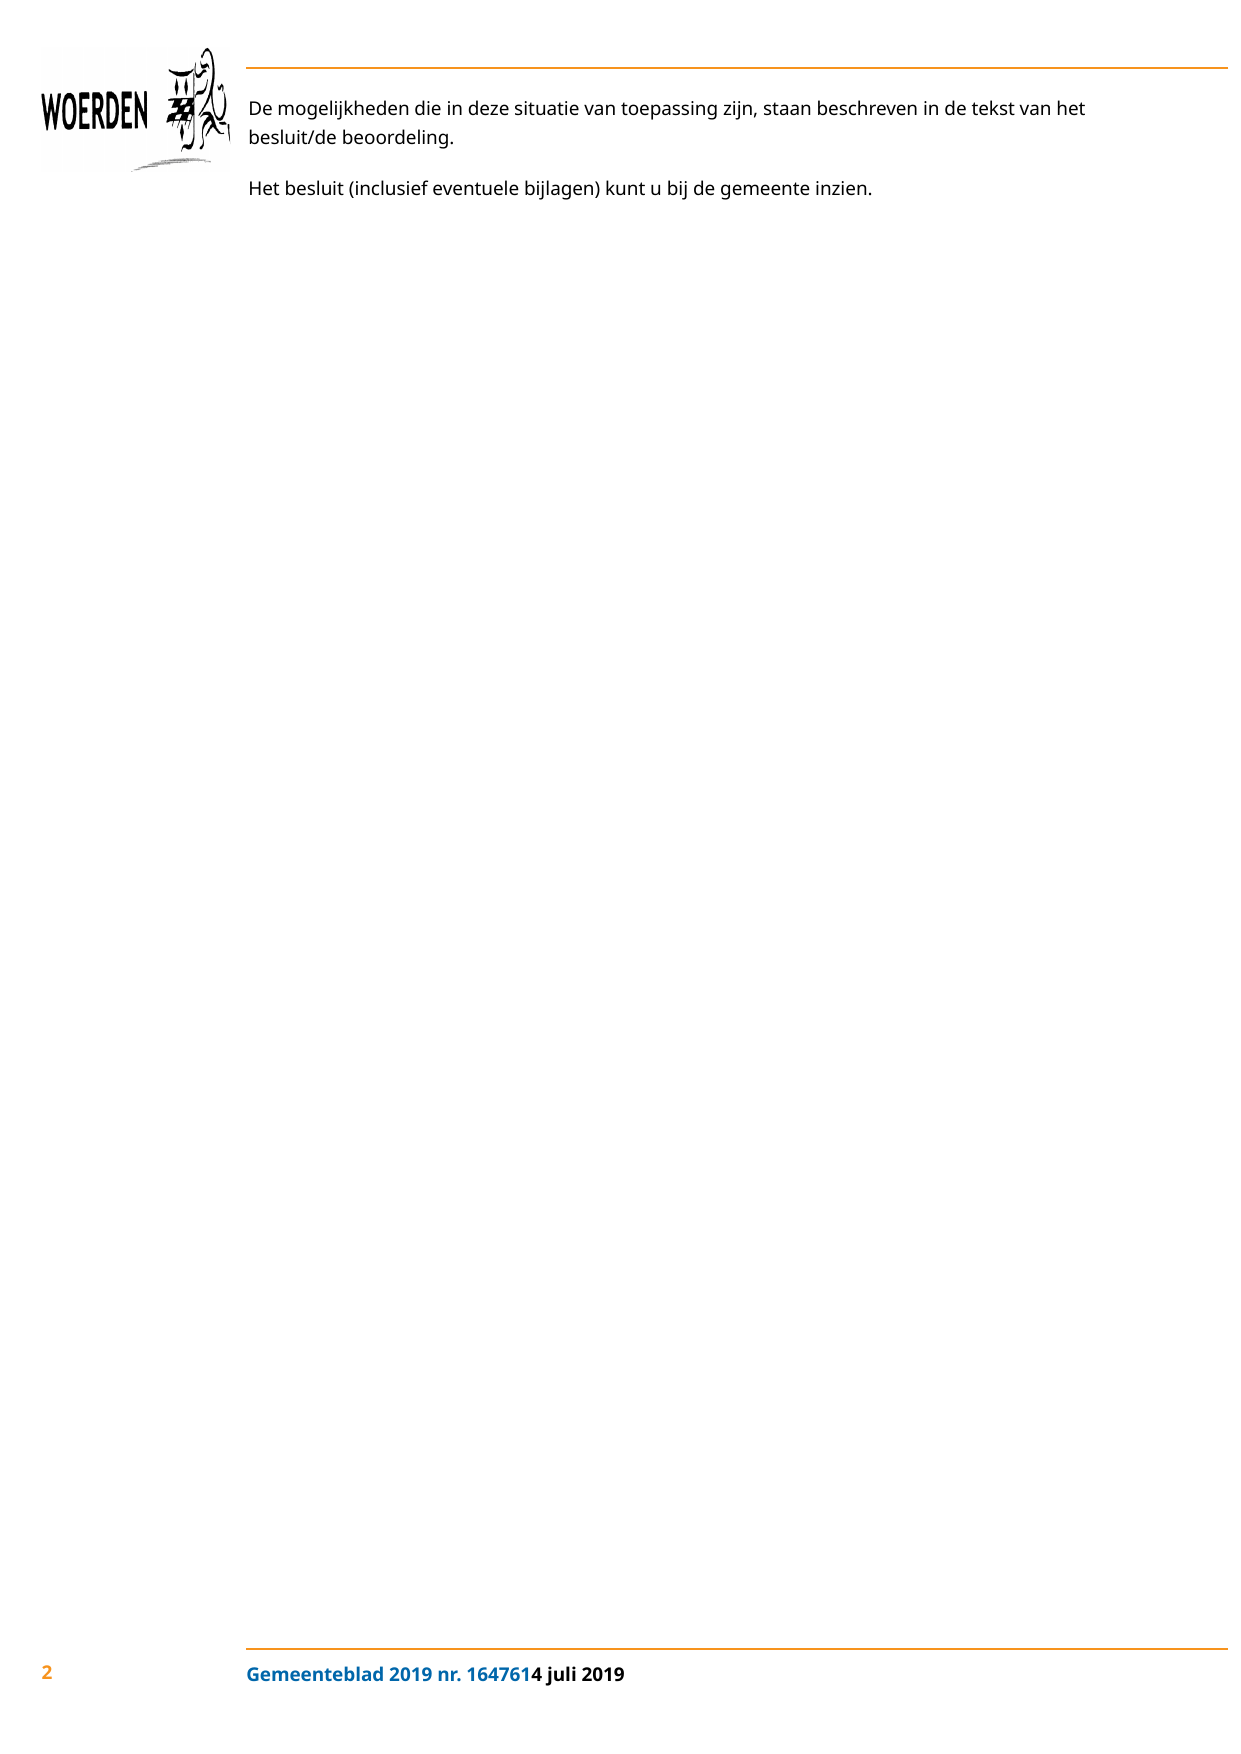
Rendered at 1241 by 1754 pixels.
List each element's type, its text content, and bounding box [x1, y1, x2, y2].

text Het besluit (inclusief eventuele bijlagen) kunt u bij de gemeente inzien. [248, 175, 1152, 201]
picture [41, 47, 231, 172]
text De mogelijkheden die in deze situatie van toepassing zijn, staan beschreven in de tekst van het besluit/de beoordeling. [248, 95, 1152, 150]
